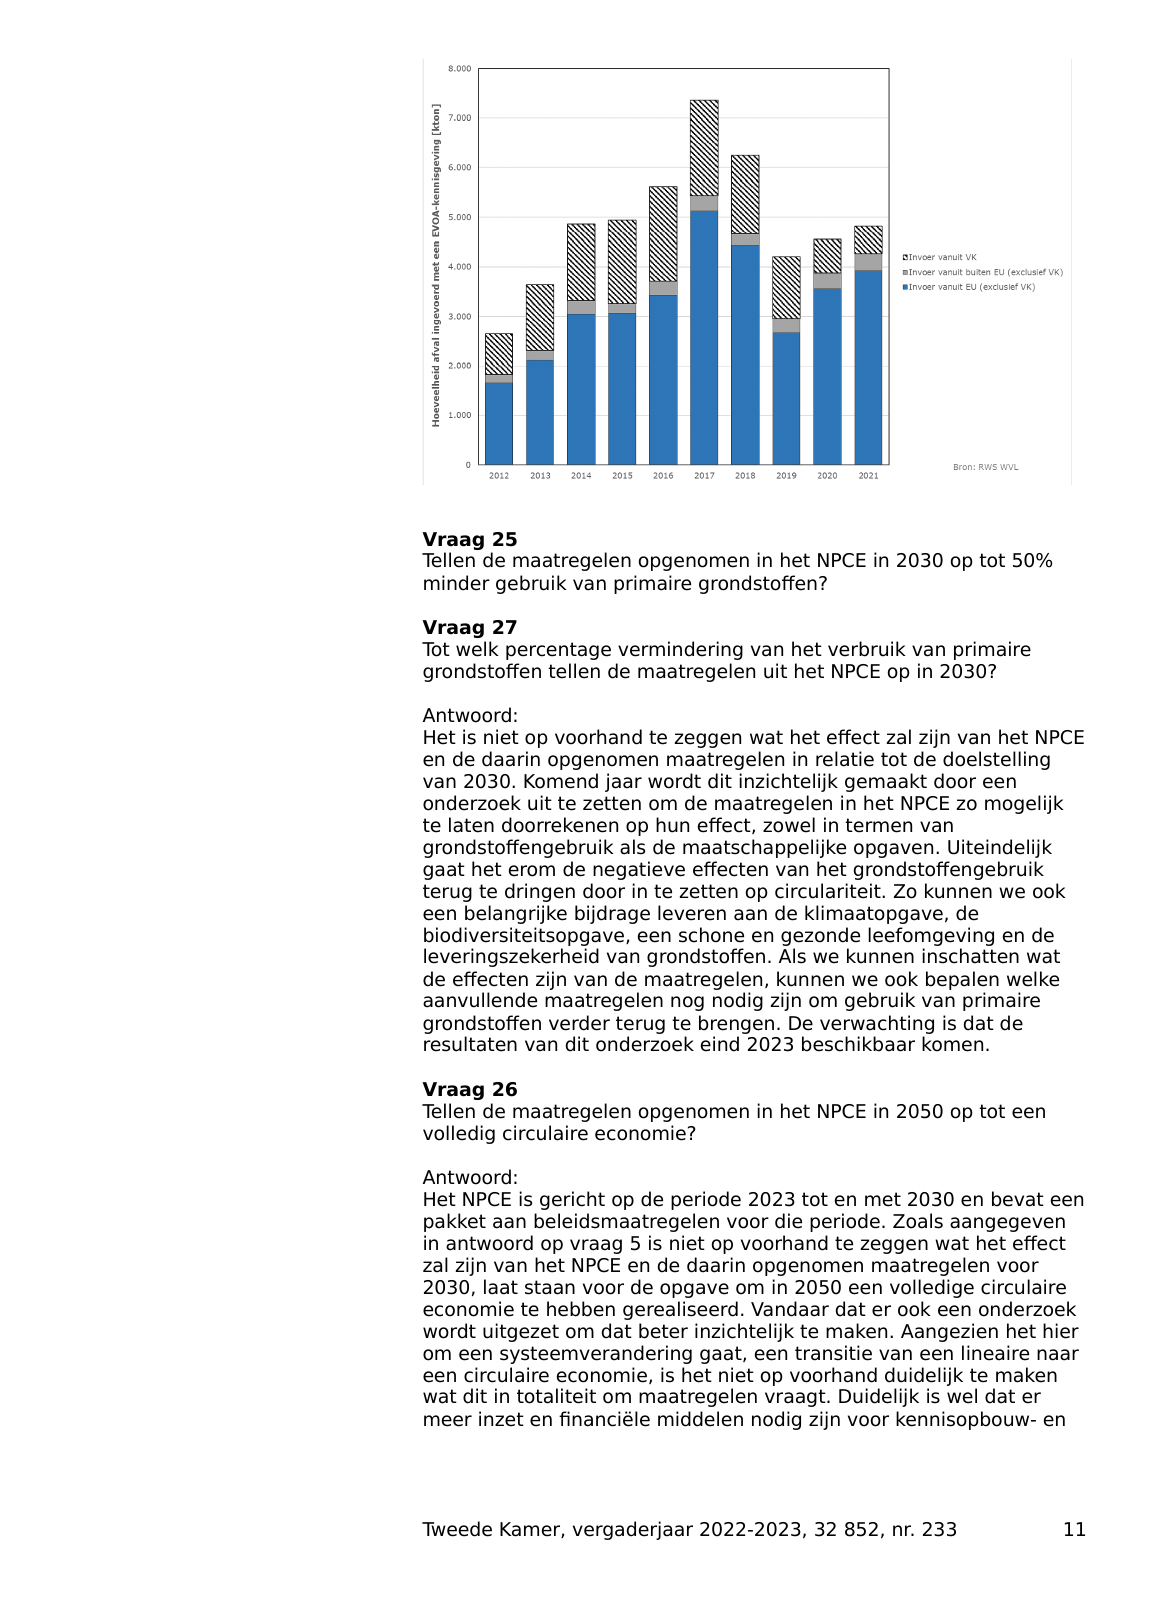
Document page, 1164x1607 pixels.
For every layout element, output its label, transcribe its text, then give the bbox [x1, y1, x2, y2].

text Antwoord: [422, 1167, 1087, 1189]
picture [422, 59, 1072, 485]
text Het is niet op voorhand te zeggen wat het effect zal zijn van het NPCE en de daarin opgenomen maatregelen in relatie tot de doelstelling van 2030. Komend jaar wordt dit inzichtelijk gemaakt door een onderzoek uit te zetten om de maatregelen in het NPCE zo mogelijk te laten doorrekenen op hun effect, zowel in termen van grondstoffengebruik als de maatschappelijke opgaven. Uiteindelijk gaat het erom de negatieve effecten van het grondstoffengebruik terug te dringen door in te zetten op circulariteit. Zo kunnen we ook een belangrijke bijdrage leveren aan de klimaatopgave, de biodiversiteitsopgave, een schone en gezonde leefomgeving en de leveringszekerheid van grondstoffen. Als we kunnen inschatten wat de effecten zijn van de maatregelen, kunnen we ook bepalen welke aanvullende maatregelen nog nodig zijn om gebruik van primaire grondstoffen verder terug te brengen. De verwachting is dat de resultaten van dit onderzoek eind 2023 beschikbaar komen. [422, 727, 1087, 1056]
text Tellen de maatregelen opgenomen in het NPCE in 2050 op tot een volledig circulaire economie? [422, 1101, 1087, 1144]
text Antwoord: [422, 705, 1087, 727]
text Tot welk percentage vermindering van het verbruik van primaire grondstoffen tellen de maatregelen uit het NPCE op in 2030? [422, 638, 1087, 682]
text Vraag 25 [422, 528, 1087, 550]
text Vraag 27 [422, 617, 1087, 638]
text Vraag 26 [422, 1078, 1087, 1101]
text Tellen de maatregelen opgenomen in het NPCE in 2030 op tot 50% minder gebruik van primaire grondstoffen? [422, 550, 1087, 594]
text Het NPCE is gericht op de periode 2023 tot en met 2030 en bevat een pakket aan beleidsmaatregelen voor die periode. Zoals aangegeven in antwoord op vraag 5 is niet op voorhand te zeggen wat het effect zal zijn van het NPCE en de daarin opgenomen maatregelen voor 2030, laat staan voor de opgave om in 2050 een volledige circulaire economie te hebben gerealiseerd. Vandaar dat er ook een onderzoek wordt uitgezet om dat beter inzichtelijk te maken. Aangezien het hier om een systeemverandering gaat, een transitie van een lineaire naar een circulaire economie, is het niet op voorhand duidelijk te maken wat dit in totaliteit om maatregelen vraagt. Duidelijk is wel dat er meer inzet en financiële middelen nodig zijn voor kennisopbouw- en [422, 1189, 1087, 1430]
